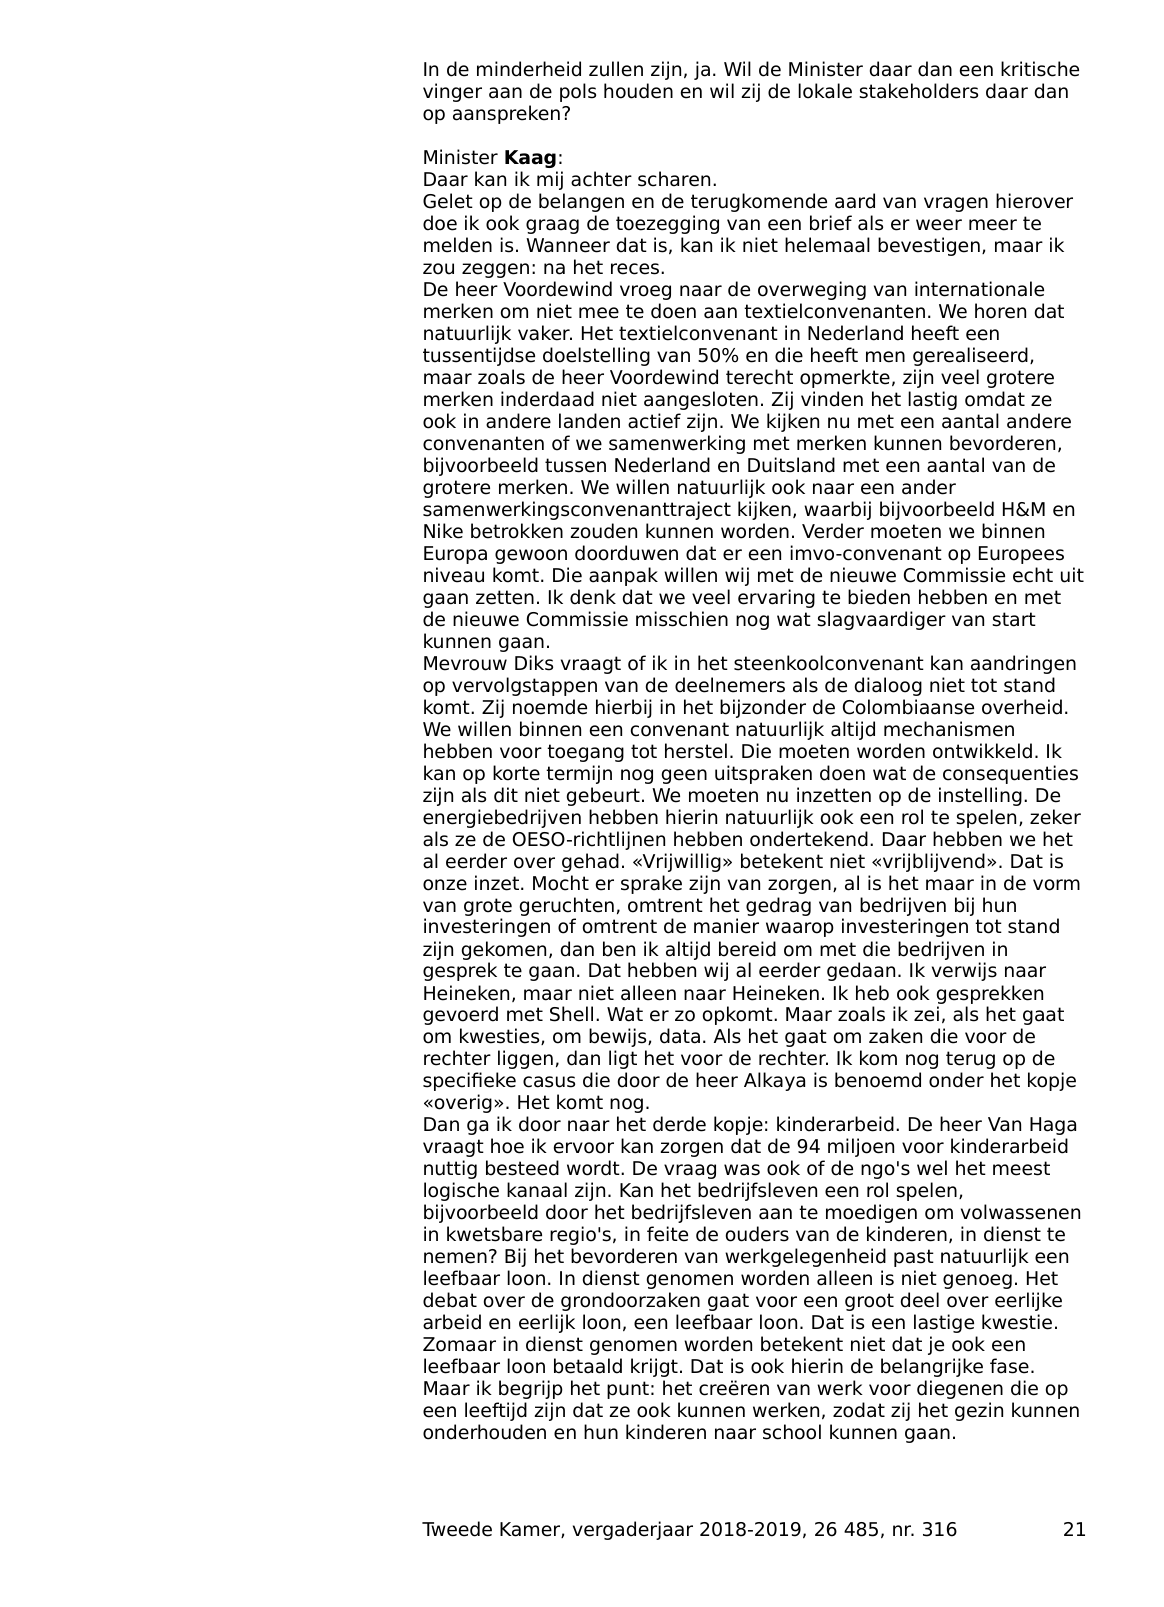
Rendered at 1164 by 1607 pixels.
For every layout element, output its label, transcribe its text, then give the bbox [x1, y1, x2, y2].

text Daar kan ik mij achter scharen. [422, 169, 1087, 191]
text Gelet op de belangen en de terugkomende aard van vragen hierover doe ik ook graag de toezegging van een brief als er weer meer te melden is. Wanneer dat is, kan ik niet helemaal bevestigen, maar ik zou zeggen: na het reces. [422, 191, 1087, 279]
text Dan ga ik door naar het derde kopje: kinderarbeid. De heer Van Haga vraagt hoe ik ervoor kan zorgen dat de 94 miljoen voor kinderarbeid nuttig besteed wordt. De vraag was ook of de ngo's wel het meest logische kanaal zijn. Kan het bedrijfsleven een rol spelen, bijvoorbeeld door het bedrijfsleven aan te moedigen om volwassenen in kwetsbare regio's, in feite de ouders van de kinderen, in dienst te nemen? Bij het bevorderen van werkgelegenheid past natuurlijk een leefbaar loon. In dienst genomen worden alleen is niet genoeg. Het debat over de grondoorzaken gaat voor een groot deel over eerlijke arbeid en eerlijk loon, een leefbaar loon. Dat is een lastige kwestie. Zomaar in dienst genomen worden betekent niet dat je ook een leefbaar loon betaald krijgt. Dat is ook hierin de belangrijke fase. Maar ik begrijp het punt: het creëren van werk voor diegenen die op een leeftijd zijn dat ze ook kunnen werken, zodat zij het gezin kunnen onderhouden en hun kinderen naar school kunnen gaan. [422, 1114, 1087, 1444]
text De heer Voordewind vroeg naar de overweging van internationale merken om niet mee te doen aan textielconvenanten. We horen dat natuurlijk vaker. Het textielconvenant in Nederland heeft een tussentijdse doelstelling van 50% en die heeft men gerealiseerd, maar zoals de heer Voordewind terecht opmerkte, zijn veel grotere merken inderdaad niet aangesloten. Zij vinden het lastig omdat ze ook in andere landen actief zijn. We kijken nu met een aantal andere convenanten of we samenwerking met merken kunnen bevorderen, bijvoorbeeld tussen Nederland en Duitsland met een aantal van de grotere merken. We willen natuurlijk ook naar een ander samenwerkingsconvenanttraject kijken, waarbij bijvoorbeeld H&M en Nike betrokken zouden kunnen worden. Verder moeten we binnen Europa gewoon doorduwen dat er een imvo-convenant op Europees niveau komt. Die aanpak willen wij met de nieuwe Commissie echt uit gaan zetten. Ik denk dat we veel ervaring te bieden hebben en met de nieuwe Commissie misschien nog wat slagvaardiger van start kunnen gaan. [422, 279, 1087, 653]
text Mevrouw Diks vraagt of ik in het steenkoolconvenant kan aandringen op vervolgstappen van de deelnemers als de dialoog niet tot stand komt. Zij noemde hierbij in het bijzonder de Colombiaanse overheid. We willen binnen een convenant natuurlijk altijd mechanismen hebben voor toegang tot herstel. Die moeten worden ontwikkeld. Ik kan op korte termijn nog geen uitspraken doen wat de consequenties zijn als dit niet gebeurt. We moeten nu inzetten op de instelling. De energiebedrijven hebben hierin natuurlijk ook een rol te spelen, zeker als ze de OESO-richtlijnen hebben ondertekend. Daar hebben we het al eerder over gehad. «Vrijwillig» betekent niet «vrijblijvend». Dat is onze inzet. Mocht er sprake zijn van zorgen, al is het maar in de vorm van grote geruchten, omtrent het gedrag van bedrijven bij hun investeringen of omtrent de manier waarop investeringen tot stand zijn gekomen, dan ben ik altijd bereid om met die bedrijven in gesprek te gaan. Dat hebben wij al eerder gedaan. Ik verwijs naar Heineken, maar niet alleen naar Heineken. Ik heb ook gesprekken gevoerd met Shell. Wat er zo opkomt. Maar zoals ik zei, als het gaat om kwesties, om bewijs, data. Als het gaat om zaken die voor de rechter liggen, dan ligt het voor de rechter. Ik kom nog terug op de specifieke casus die door de heer Alkaya is benoemd onder het kopje «overig». Het komt nog. [422, 653, 1087, 1114]
text In de minderheid zullen zijn, ja. Wil de Minister daar dan een kritische vinger aan de pols houden en wil zij de lokale stakeholders daar dan op aanspreken? [422, 59, 1087, 125]
text Minister Kaag: [422, 147, 1087, 169]
